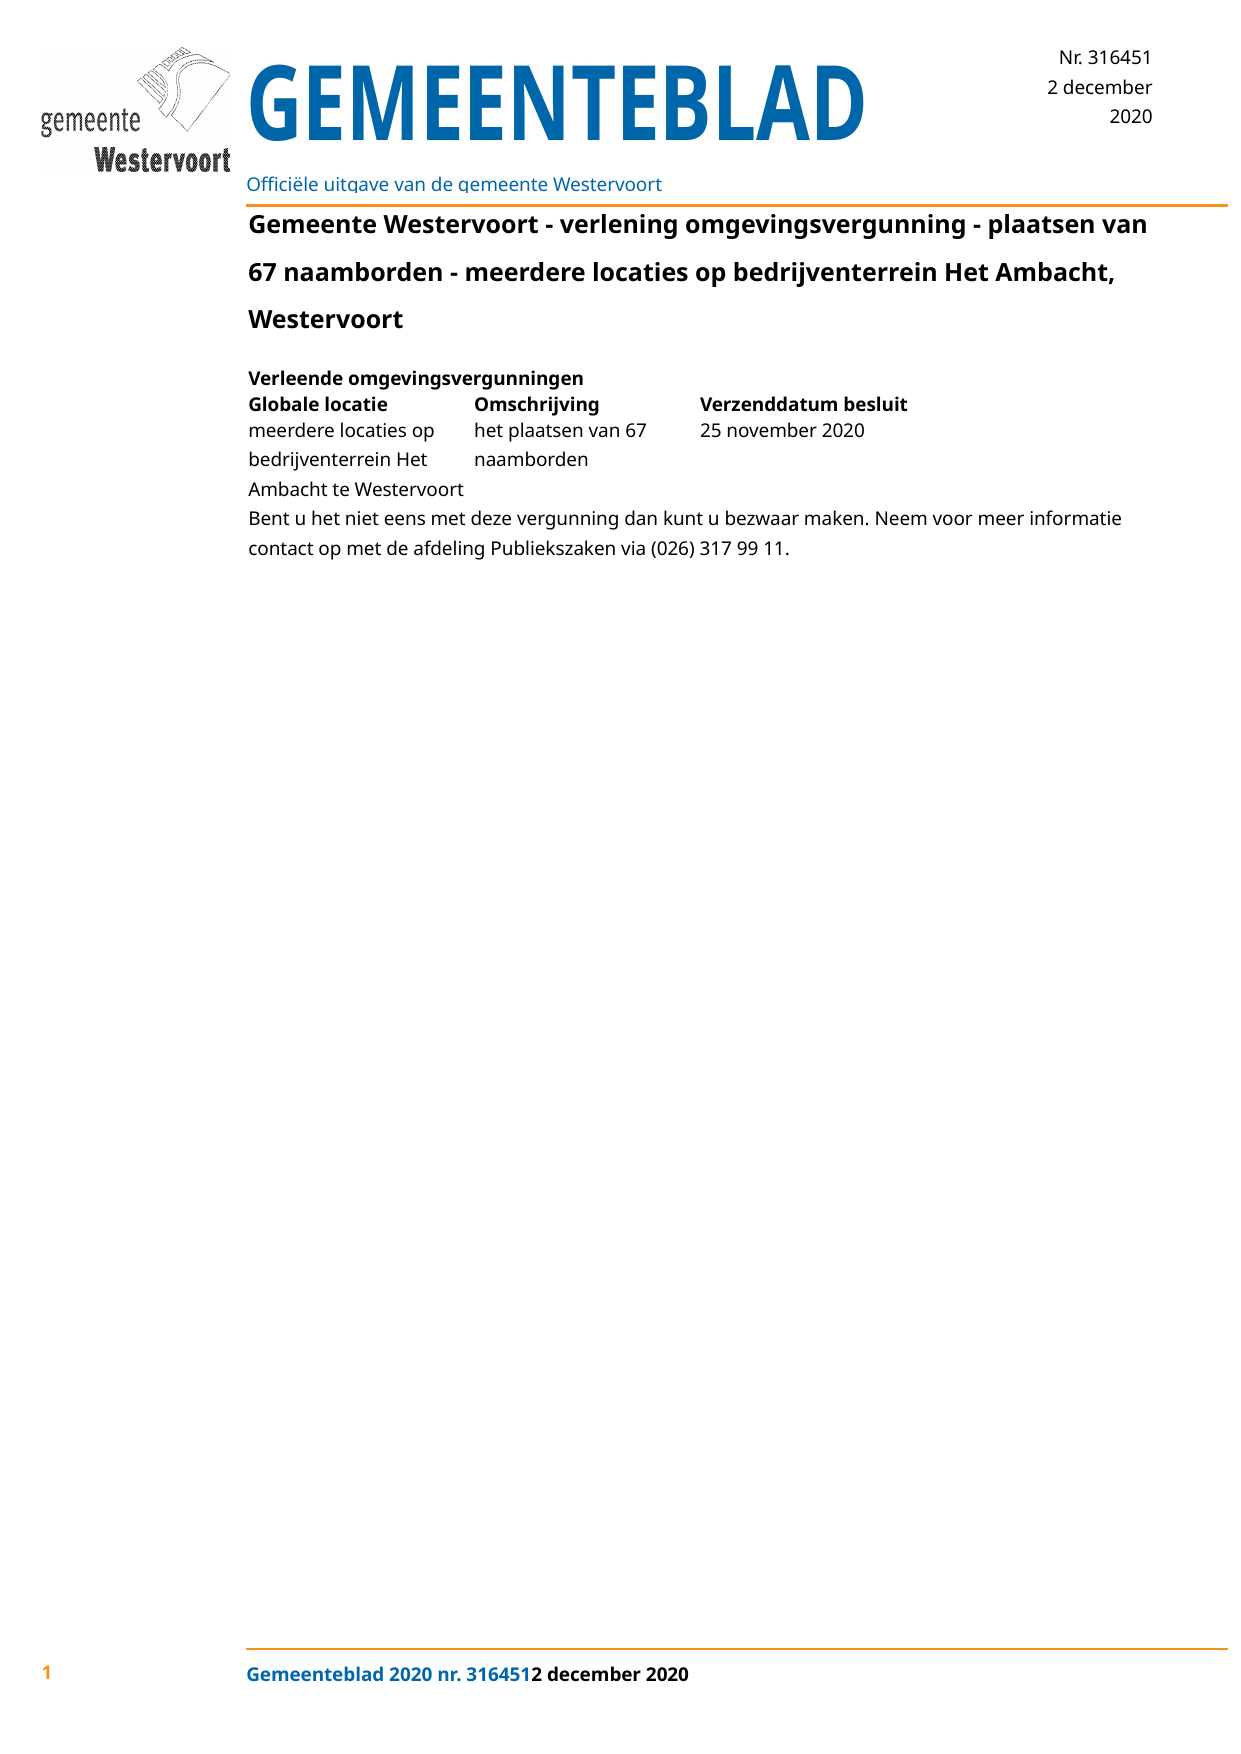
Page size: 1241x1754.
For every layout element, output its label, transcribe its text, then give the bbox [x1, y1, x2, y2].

table_cell [926, 391, 1152, 417]
table_cell meerdere locaties op bedrijventerrein Het Ambacht te Westervoort [248, 417, 474, 502]
table_cell Globale locatie [248, 391, 474, 417]
table_header Verleende omgevingsvergunningen [248, 366, 1152, 391]
table_cell het plaatsen van 67 naamborden [474, 417, 700, 502]
table_cell Verzenddatum besluit [700, 391, 926, 417]
text Bent u het niet eens met deze vergunning dan kunt u bezwaar maken. Neem voor meer informatie contact op met de afdeling Publiekszaken via (026) 317 99 11. [248, 505, 1152, 561]
table_cell [926, 417, 1152, 502]
picture [41, 47, 231, 172]
text Gemeente Westervoort - verlening omgevingsvergunning - plaatsen van 67 naamborden - meerdere locaties op bedrijventerrein Het Ambacht, Westervoort [248, 207, 1152, 336]
table_cell Omschrijving [474, 391, 700, 417]
table_cell 25 november 2020 [700, 417, 926, 502]
